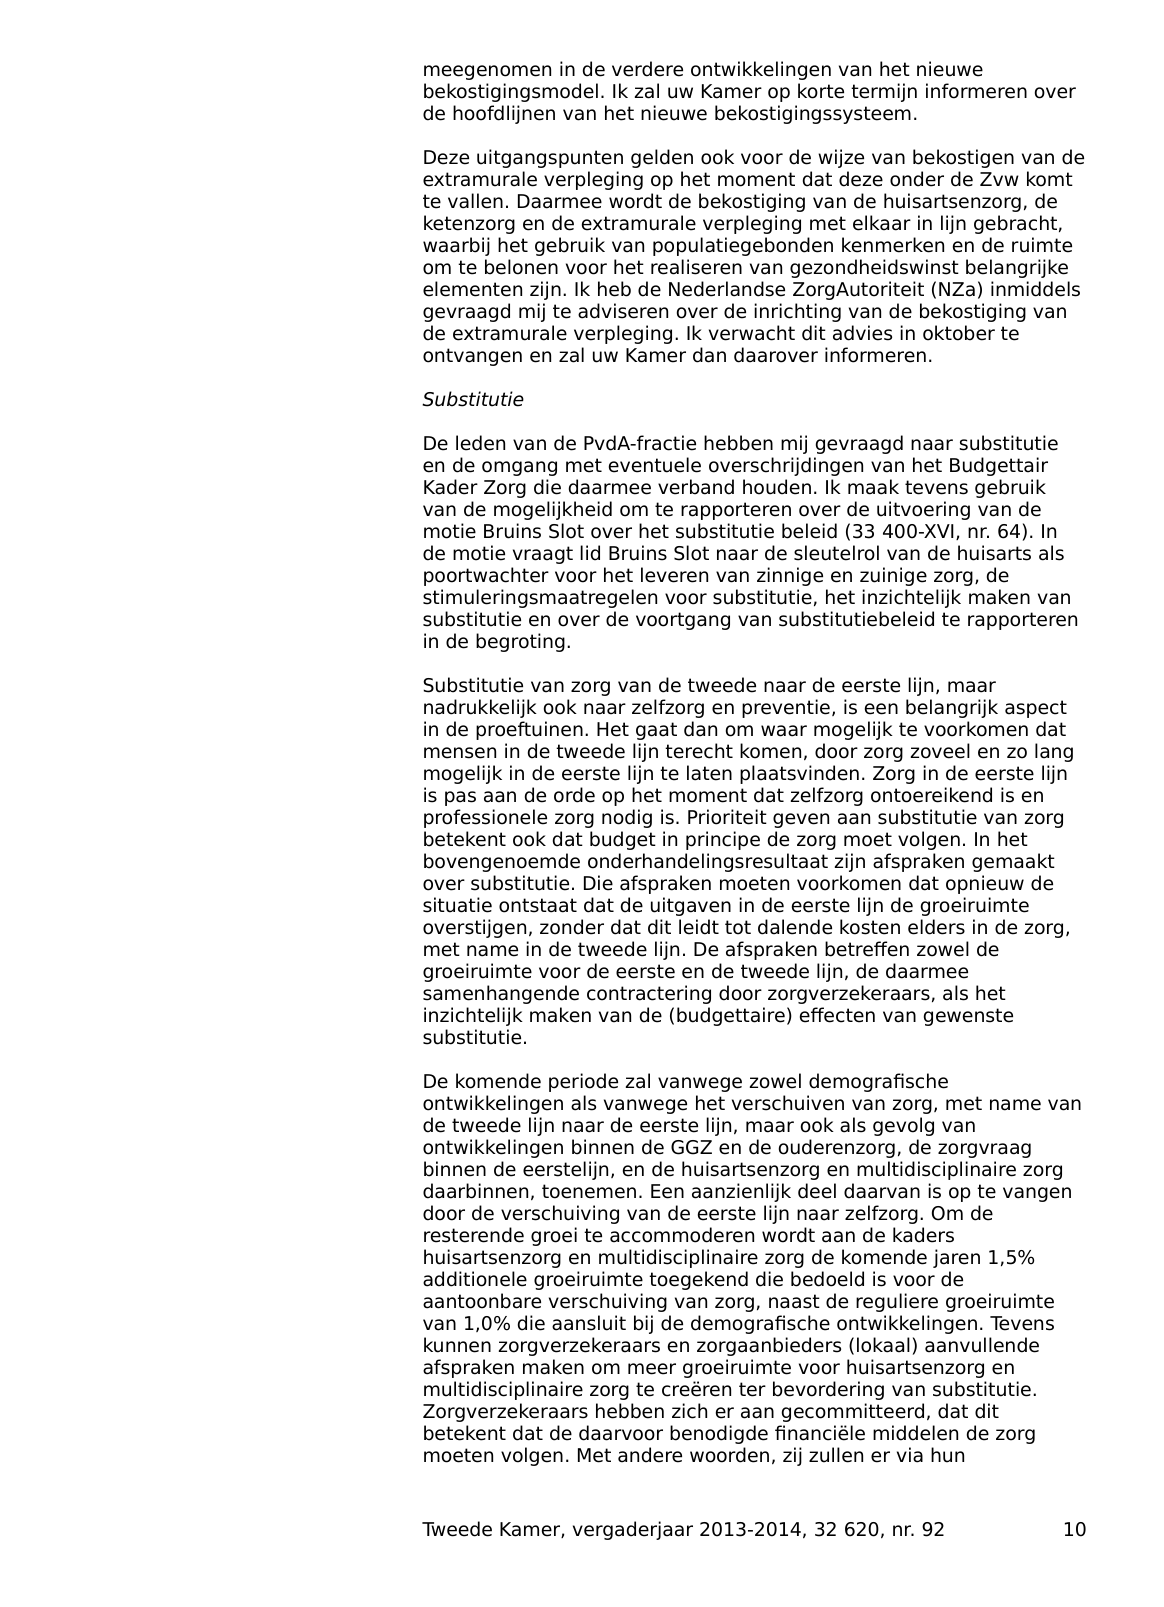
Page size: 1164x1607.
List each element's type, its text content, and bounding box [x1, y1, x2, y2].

text Substitutie van zorg van de tweede naar de eerste lijn, maar nadrukkelijk ook naar zelfzorg en preventie, is een belangrijk aspect in de proeftuinen. Het gaat dan om waar mogelijk te voorkomen dat mensen in de tweede lijn terecht komen, door zorg zoveel en zo lang mogelijk in de eerste lijn te laten plaatsvinden. Zorg in de eerste lijn is pas aan de orde op het moment dat zelfzorg ontoereikend is en professionele zorg nodig is. Prioriteit geven aan substitutie van zorg betekent ook dat budget in principe de zorg moet volgen. In het bovengenoemde onderhandelingsresultaat zijn afspraken gemaakt over substitutie. Die afspraken moeten voorkomen dat opnieuw de situatie ontstaat dat de uitgaven in de eerste lijn de groeiruimte overstijgen, zonder dat dit leidt tot dalende kosten elders in de zorg, met name in de tweede lijn. De afspraken betreffen zowel de groeiruimte voor de eerste en de tweede lijn, de daarmee samenhangende contractering door zorgverzekeraars, als het inzichtelijk maken van de (budgettaire) effecten van gewenste substitutie. [422, 675, 1087, 1049]
text De leden van de PvdA-fractie hebben mij gevraagd naar substitutie en de omgang met eventuele overschrijdingen van het Budgettair Kader Zorg die daarmee verband houden. Ik maak tevens gebruik van de mogelijkheid om te rapporteren over de uitvoering van de motie Bruins Slot over het substitutie beleid (33 400-XVI, nr. 64). In de motie vraagt lid Bruins Slot naar de sleutelrol van de huisarts als poortwachter voor het leveren van zinnige en zuinige zorg, de stimuleringsmaatregelen voor substitutie, het inzichtelijk maken van substitutie en over de voortgang van substitutiebeleid te rapporteren in de begroting. [422, 433, 1087, 653]
text Deze uitgangspunten gelden ook voor de wijze van bekostigen van de extramurale verpleging op het moment dat deze onder de Zvw komt te vallen. Daarmee wordt de bekostiging van de huisartsenzorg, de ketenzorg en de extramurale verpleging met elkaar in lijn gebracht, waarbij het gebruik van populatiegebonden kenmerken en de ruimte om te belonen voor het realiseren van gezondheidswinst belangrijke elementen zijn. Ik heb de Nederlandse ZorgAutoriteit (NZa) inmiddels gevraagd mij te adviseren over de inrichting van de bekostiging van de extramurale verpleging. Ik verwacht dit advies in oktober te ontvangen en zal uw Kamer dan daarover informeren. [422, 147, 1087, 367]
text meegenomen in de verdere ontwikkelingen van het nieuwe bekostigingsmodel. Ik zal uw Kamer op korte termijn informeren over de hoofdlijnen van het nieuwe bekostigingssysteem. [422, 59, 1087, 125]
text De komende periode zal vanwege zowel demografische ontwikkelingen als vanwege het verschuiven van zorg, met name van de tweede lijn naar de eerste lijn, maar ook als gevolg van ontwikkelingen binnen de GGZ en de ouderenzorg, de zorgvraag binnen de eerstelijn, en de huisartsenzorg en multidisciplinaire zorg daarbinnen, toenemen. Een aanzienlijk deel daarvan is op te vangen door de verschuiving van de eerste lijn naar zelfzorg. Om de resterende groei te accommoderen wordt aan de kaders huisartsenzorg en multidisciplinaire zorg de komende jaren 1,5% additionele groeiruimte toegekend die bedoeld is voor de aantoonbare verschuiving van zorg, naast de reguliere groeiruimte van 1,0% die aansluit bij de demografische ontwikkelingen. Tevens kunnen zorgverzekeraars en zorgaanbieders (lokaal) aanvullende afspraken maken om meer groeiruimte voor huisartsenzorg en multidisciplinaire zorg te creëren ter bevordering van substitutie. Zorgverzekeraars hebben zich er aan gecommitteerd, dat dit betekent dat de daarvoor benodigde financiële middelen de zorg moeten volgen. Met andere woorden, zij zullen er via hun [422, 1071, 1087, 1467]
subtitle Substitutie [422, 389, 1087, 411]
